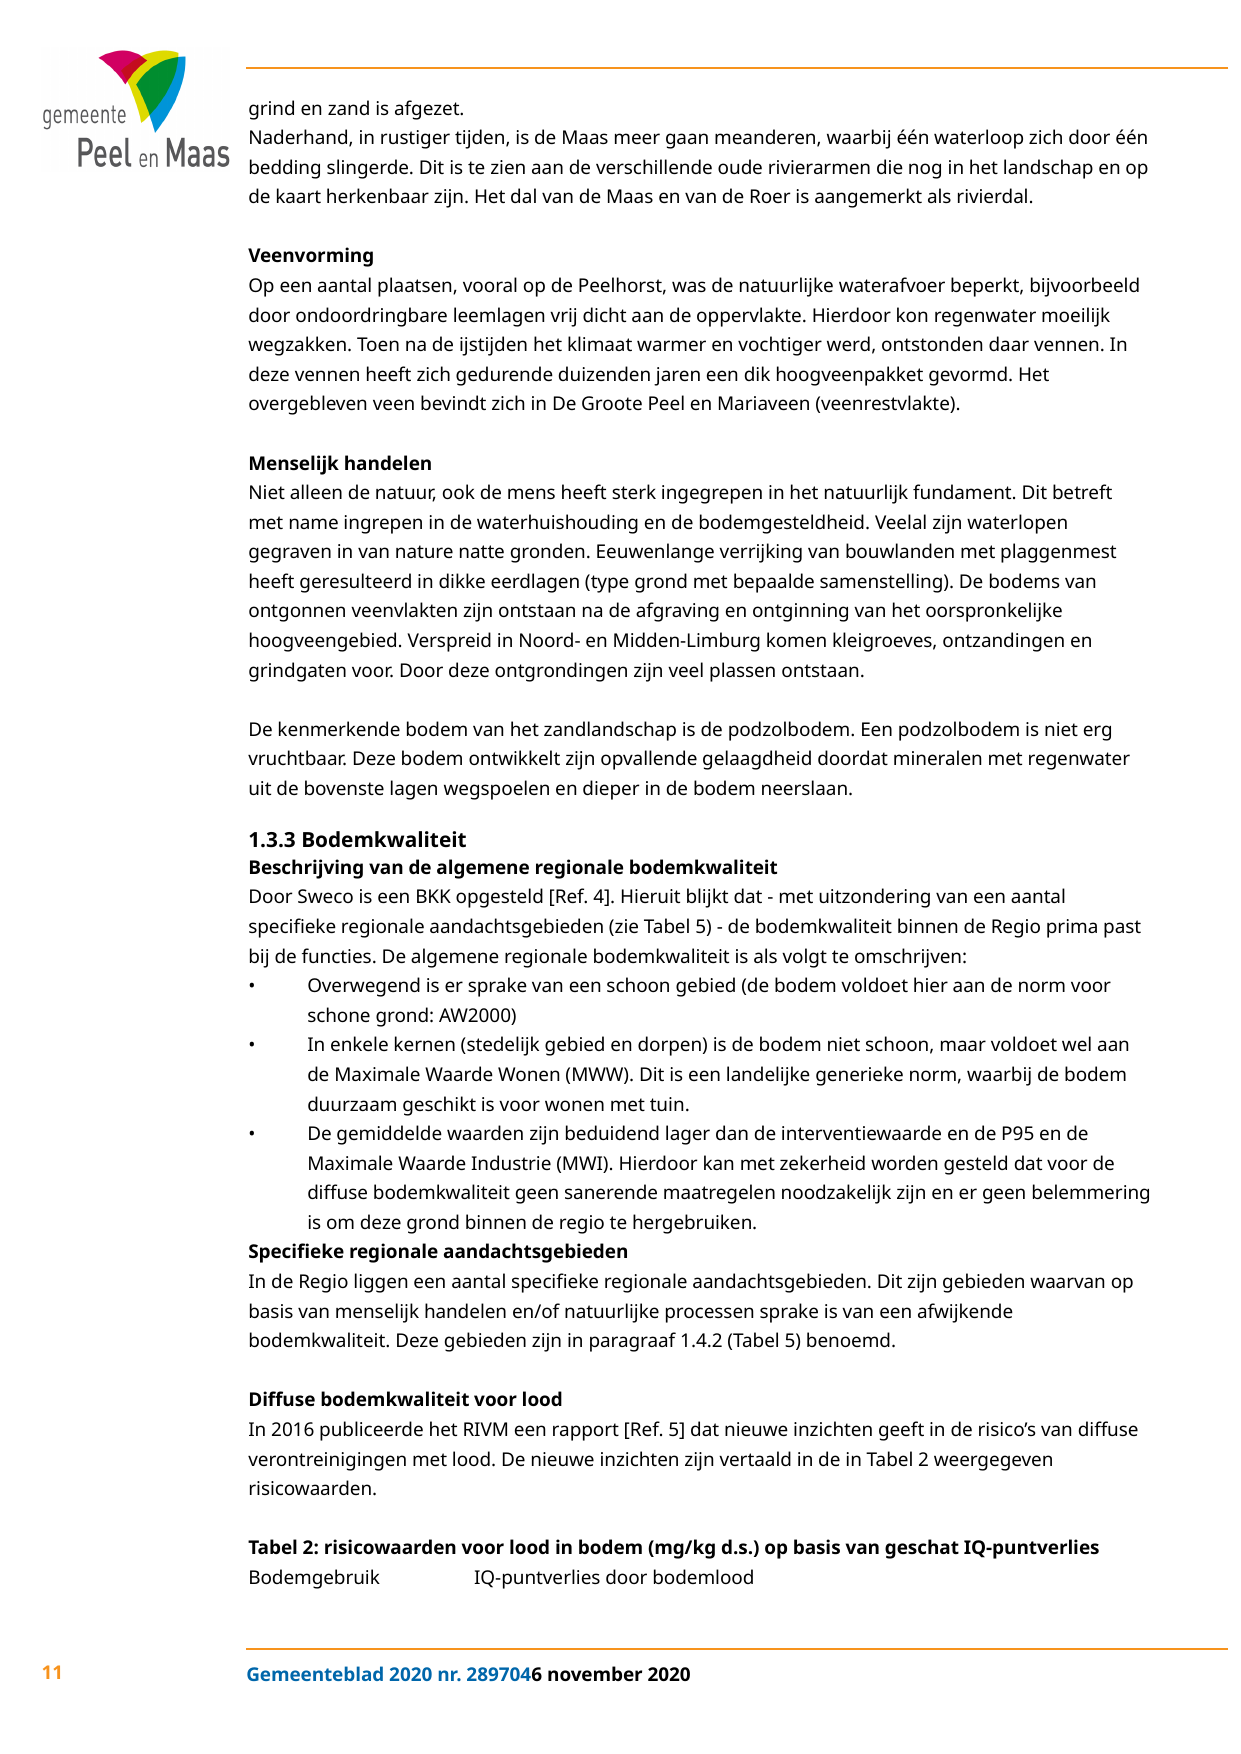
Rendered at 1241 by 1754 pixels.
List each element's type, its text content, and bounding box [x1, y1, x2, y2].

list Overwegend is er sprake van een schoon gebied (de bodem voldoet hier aan de norm voor schone grond: AW2000) [248, 972, 1152, 1028]
text In de Regio liggen een aantal specifieke regionale aandachtsgebieden. Dit zijn gebieden waarvan op basis van menselijk handelen en/of natuurlijke processen sprake is van een afwijkende bodemkwaliteit. Deze gebieden zijn in paragraaf 1.4.2 (Tabel 5) benoemd. [248, 1268, 1152, 1353]
text Tabel 2: risicowaarden voor lood in bodem (mg/kg d.s.) op basis van geschat IQ-puntverlies [248, 1534, 1152, 1560]
text 1.3.3 Bodemkwaliteit [248, 826, 1152, 854]
text De kenmerkende bodem van het zandlandschap is de podzolbodem. Een podzolbodem is niet erg vruchtbaar. Deze bodem ontwikkelt zijn opvallende gelaagdheid doordat mineralen met regenwater uit de bovenste lagen wegspoelen en dieper in de bodem neerslaan. [248, 716, 1152, 801]
text Menselijk handelen [248, 450, 1152, 476]
text In 2016 publiceerde het RIVM een rapport [Ref. 5] dat nieuwe inzichten geeft in de risico’s van diffuse verontreinigingen met lood. De nieuwe inzichten zijn vertaald in de in Tabel 2 weergegeven risicowaarden. [248, 1416, 1152, 1501]
table_header IQ-puntverlies door bodemlood [474, 1564, 1152, 1590]
list De gemiddelde waarden zijn beduidend lager dan de interventiewaarde en de P95 en de Maximale Waarde Industrie (MWI). Hierdoor kan met zekerheid worden gesteld dat voor de diffuse bodemkwaliteit geen sanerende maatregelen noodzakelijk zijn en er geen belemmering is om deze grond binnen de regio te hergebruiken. [248, 1120, 1152, 1235]
text Veenvorming [248, 243, 1152, 268]
list In enkele kernen (stedelijk gebied en dorpen) is de bodem niet schoon, maar voldoet wel aan de Maximale Waarde Wonen (MWW). Dit is een landelijke generieke norm, waarbij de bodem duurzaam geschikt is voor wonen met tuin. [248, 1032, 1152, 1116]
text grind en zand is afgezet. [248, 95, 1152, 121]
text Niet alleen de natuur, ook de mens heeft sterk ingegrepen in het natuurlijk fundament. Dit betreft met name ingrepen in de waterhuishouding en de bodemgesteldheid. Veelal zijn waterlopen gegraven in van nature natte gronden. Eeuwenlange verrijking van bouwlanden met plaggenmest heeft geresulteerd in dikke eerdlagen (type grond met bepaalde samenstelling). De bodems van ontgonnen veenvlakten zijn ontstaan na de afgraving en ontginning van het oorspronkelijke hoogveengebied. Verspreid in Noord- en Midden-Limburg komen kleigroeves, ontzandingen en grindgaten voor. Door deze ontgrondingen zijn veel plassen ontstaan. [248, 479, 1152, 683]
text Door Sweco is een BKK opgesteld [Ref. 4]. Hieruit blijkt dat - met uitzondering van een aantal specifieke regionale aandachtsgebieden (zie Tabel 5) - de bodemkwaliteit binnen de Regio prima past bij de functies. De algemene regionale bodemkwaliteit is als volgt te omschrijven: [248, 884, 1152, 968]
text Op een aantal plaatsen, vooral op de Peelhorst, was de natuurlijke waterafvoer beperkt, bijvoorbeeld door ondoordringbare leemlagen vrij dicht aan de oppervlakte. Hierdoor kon regenwater moeilijk wegzakken. Toen na de ijstijden het klimaat warmer en vochtiger werd, ontstonden daar vennen. In deze vennen heeft zich gedurende duizenden jaren een dik hoogveenpakket gevormd. Het overgebleven veen bevindt zich in De Groote Peel en Mariaveen (veenrestvlakte). [248, 272, 1152, 416]
text Specifieke regionale aandachtsgebieden [248, 1239, 1152, 1264]
text Naderhand, in rustiger tijden, is de Maas meer gaan meanderen, waarbij één waterloop zich door één bedding slingerde. Dit is te zien aan de verschillende oude rivierarmen die nog in het landschap en op de kaart herkenbaar zijn. Het dal van de Maas en van de Roer is aangemerkt als rivierdal. [248, 124, 1152, 209]
table_header Bodemgebruik [248, 1564, 474, 1590]
picture [41, 47, 231, 172]
text Diffuse bodemkwaliteit voor lood [248, 1387, 1152, 1412]
text Beschrijving van de algemene regionale bodemkwaliteit [248, 854, 1152, 880]
